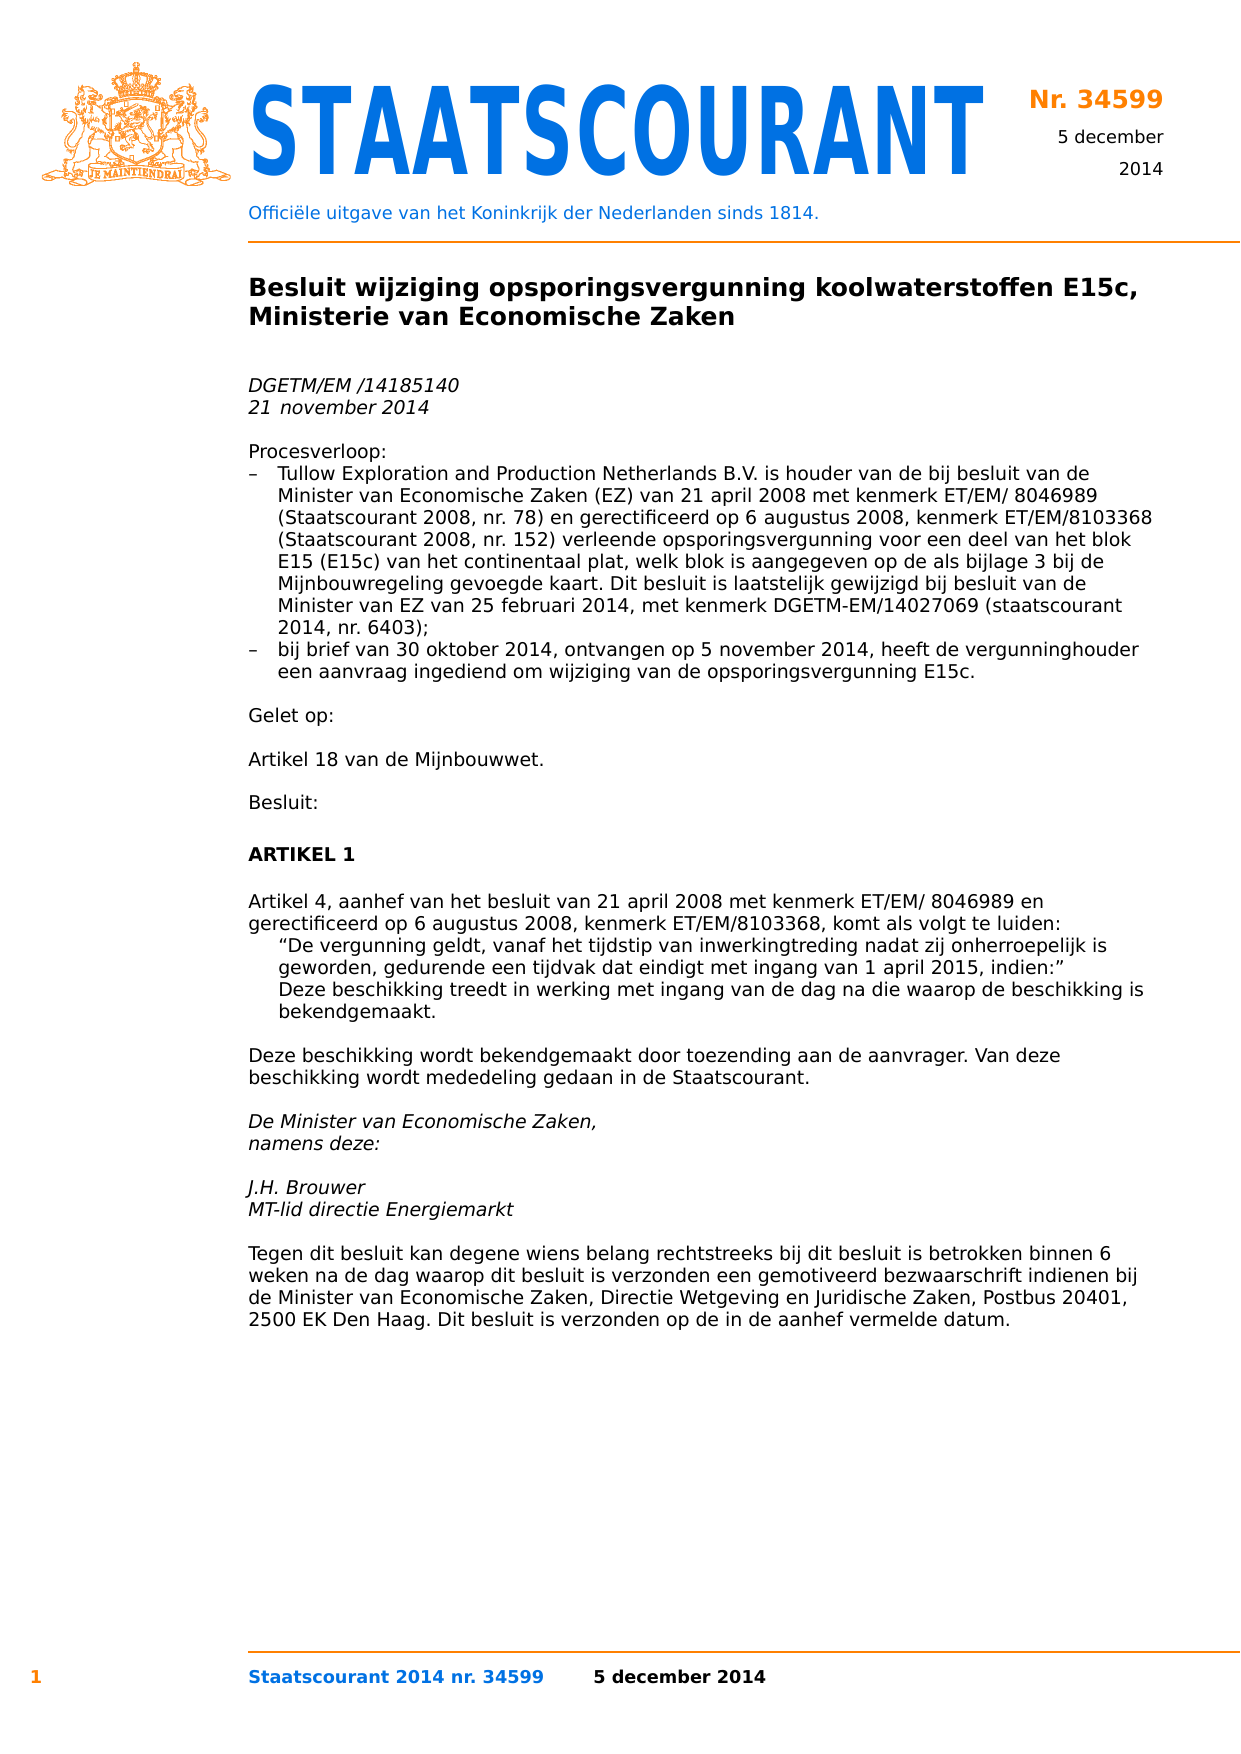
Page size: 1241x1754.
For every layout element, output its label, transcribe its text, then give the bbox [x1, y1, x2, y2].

table_header [25, 62, 248, 241]
text Deze beschikking treedt in werking met ingang van de dag na die waarop de beschikking is bekendgemaakt. [278, 979, 1163, 1023]
text Besluit: [248, 792, 1163, 814]
subtitle Besluit wijziging opsporingsvergunning koolwaterstoffen E15c, Ministerie van Economische Zaken [248, 273, 1163, 331]
text De Minister van Economische Zaken, namens deze: J.H. Brouwer MT-lid directie Energiemarkt [248, 1111, 1163, 1221]
text Artikel 4, aanhef van het besluit van 21 april 2008 met kenmerk ET/EM/ 8046989 en gerectificeerd op 6 augustus 2008, kenmerk ET/EM/8103368, komt als volgt te luiden: [248, 891, 1163, 935]
text Artikel 18 van de Mijnbouwwet. [248, 748, 1163, 770]
text Procesverloop: [248, 441, 1163, 463]
table_header STAATSCOURANT [248, 62, 998, 203]
table_header Nr. 34599 [998, 62, 1240, 121]
text Tegen dit besluit kan degene wiens belang rechtstreeks bij dit besluit is betrokken binnen 6 weken na de dag waarop dit besluit is verzonden een gemotiveerd bezwaarschrift indienen bij de Minister van Economische Zaken, Directie Wetgeving en Juridische Zaken, Postbus 20401, 2500 EK Den Haag. Dit besluit is verzonden op de in de aanhef vermelde datum. [248, 1243, 1163, 1331]
subtitle ARTIKEL 1 [248, 844, 1163, 866]
table_cell 2014 [998, 153, 1240, 203]
text 21 november 2014 [248, 397, 1163, 419]
text Deze beschikking wordt bekendgemaakt door toezending aan de aanvrager. Van deze beschikking wordt mededeling gedaan in de Staatscourant. [248, 1045, 1163, 1089]
table_cell 5 december [998, 121, 1240, 153]
text – Tullow Exploration and Production Netherlands B.V. is houder van de bij besluit van de Minister van Economische Zaken (EZ) van 21 april 2008 met kenmerk ET/EM/ 8046989 (Staatscourant 2008, nr. 78) en gerectificeerd op 6 augustus 2008, kenmerk ET/EM/8103368 (Staatscourant 2008, nr. 152) verleende opsporingsvergunning voor een deel van het blok E15 (E15c) van het continentaal plat, welk blok is aangegeven op de als bijlage 3 bij de Mijnbouwregeling gevoegde kaart. Dit besluit is laatstelijk gewijzigd bij besluit van de Minister van EZ van 25 februari 2014, met kenmerk DGETM-EM/14027069 (staatscourant 2014, nr. 6403); [248, 463, 1163, 639]
text “De vergunning geldt, vanaf het tijdstip van inwerkingtreding nadat zij onherroepelijk is geworden, gedurende een tijdvak dat eindigt met ingang van 1 april 2015, indien:” [278, 935, 1163, 979]
text – bij brief van 30 oktober 2014, ontvangen op 5 november 2014, heeft de vergunninghouder een aanvraag ingediend om wijziging van de opsporingsvergunning E15c. [248, 639, 1163, 683]
text DGETM/EM /14185140 [248, 375, 1163, 397]
picture [41, 62, 231, 186]
table_cell Officiële uitgave van het Koninkrijk der Nederlanden sinds 1814. [248, 203, 1240, 241]
text Gelet op: [248, 704, 1163, 727]
